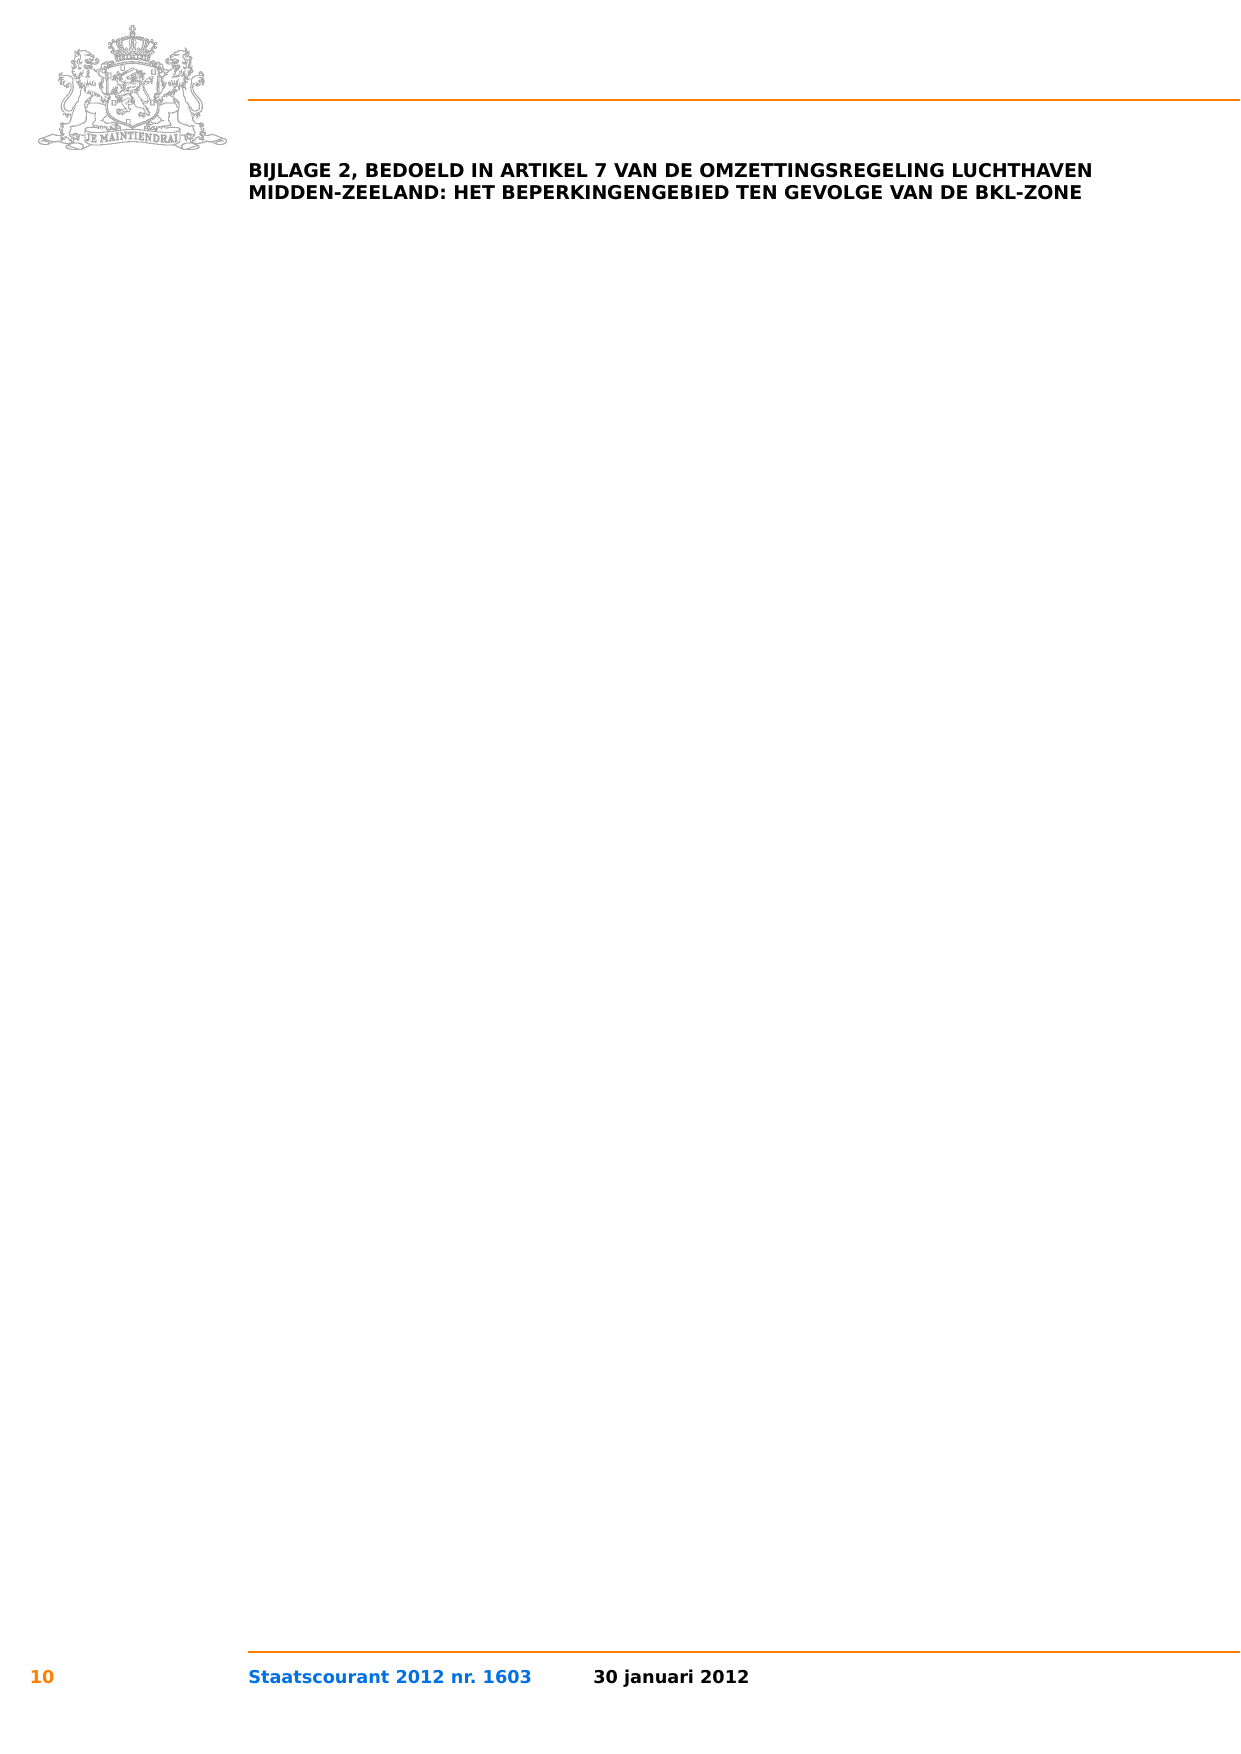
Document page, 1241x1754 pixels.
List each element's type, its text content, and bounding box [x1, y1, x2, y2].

subtitle BIJLAGE 2, BEDOELD IN ARTIKEL 7 VAN DE OMZETTINGSREGELING LUCHTHAVEN MIDDEN-ZEELAND: HET BEPERKINGENGEBIED TEN GEVOLGE VAN DE BKL-ZONE [248, 160, 1163, 204]
picture [38, 25, 227, 150]
